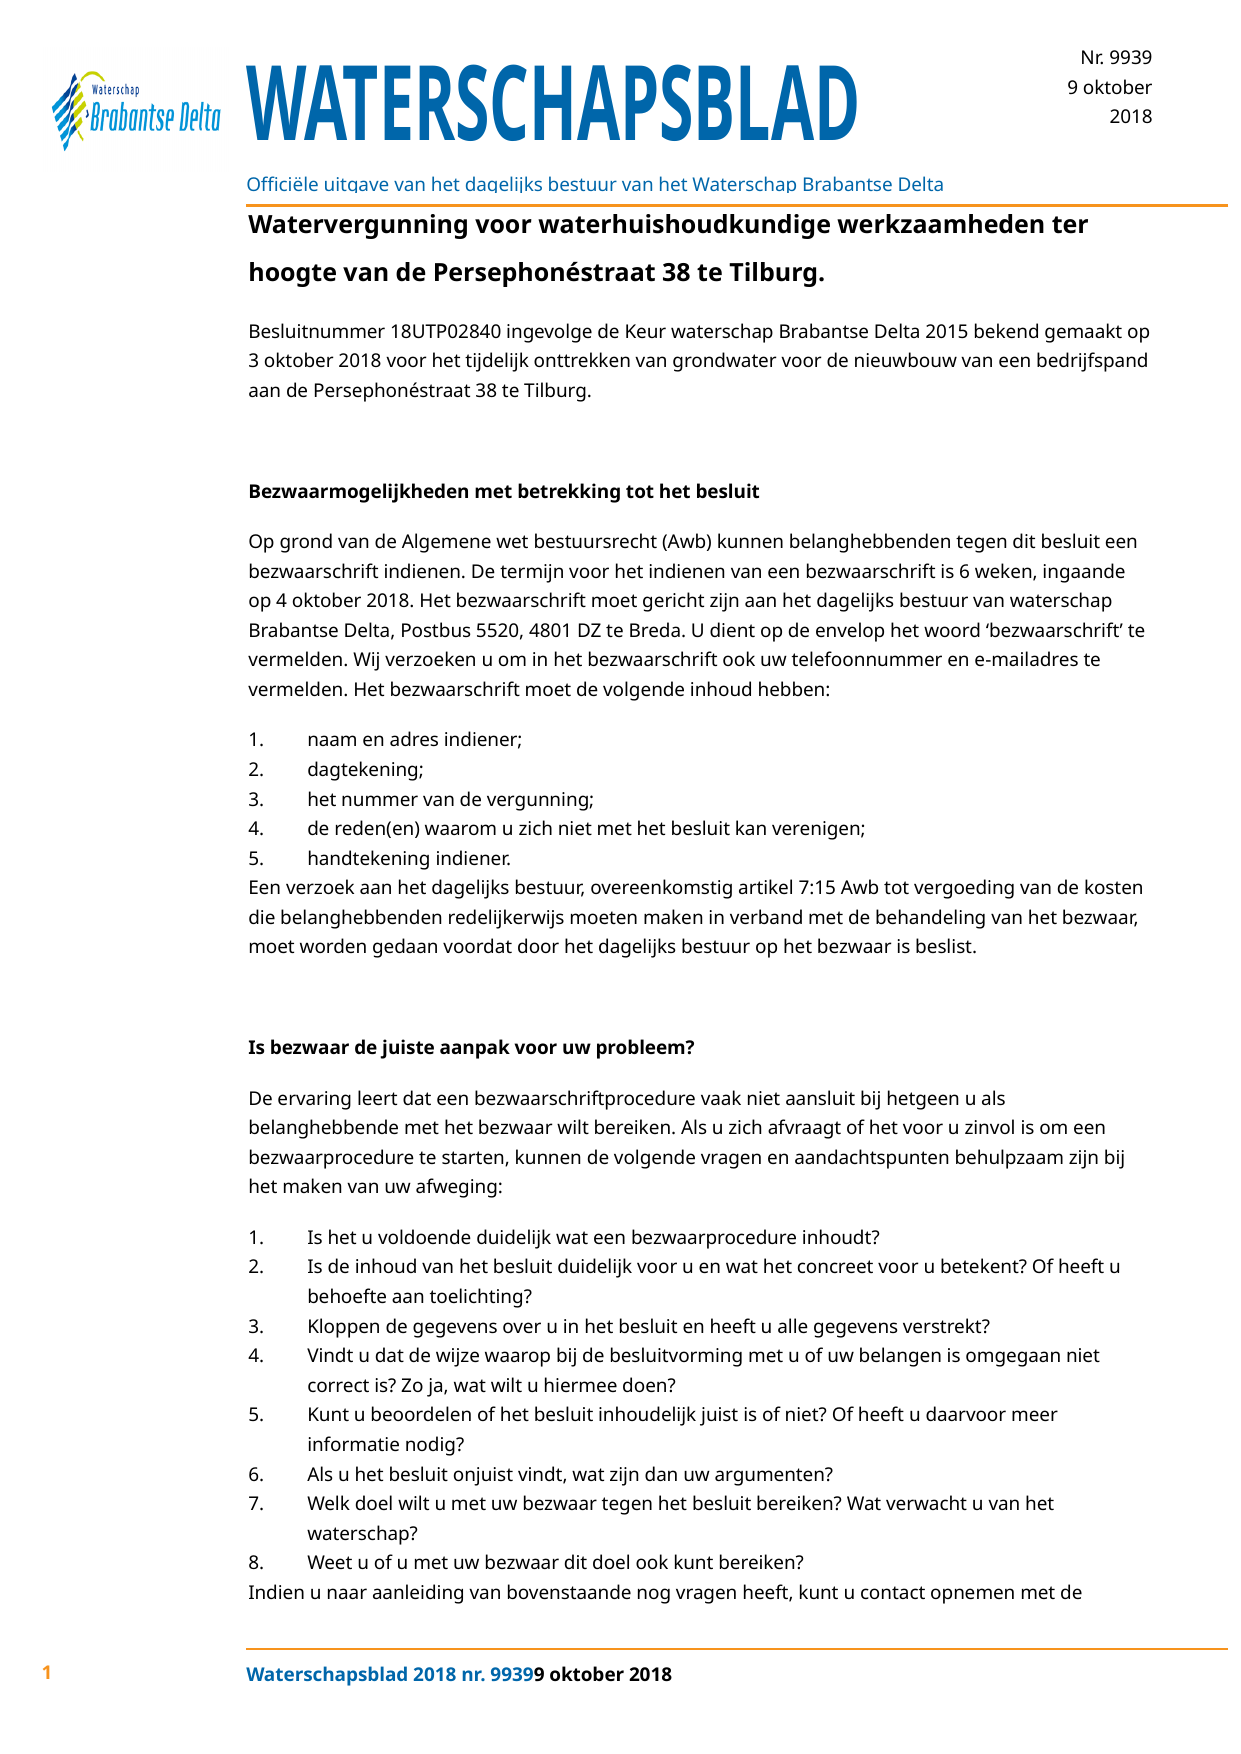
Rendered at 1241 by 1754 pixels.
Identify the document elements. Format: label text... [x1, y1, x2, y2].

text Is bezwaar de juiste aanpak voor uw probleem? [248, 1034, 1152, 1060]
text Indien u naar aanleiding van bovenstaande nog vragen heeft, kunt u contact opnemen met de [248, 1579, 1152, 1605]
text Een verzoek aan het dagelijks bestuur, overeenkomstig artikel 7:15 Awb tot vergoeding van de kosten die belanghebbenden redelijkerwijs moeten maken in verband met de behandeling van het bezwaar, moet worden gedaan voordat door het dagelijks bestuur op het bezwaar is beslist. [248, 874, 1152, 959]
list naam en adres indiener; [248, 727, 1152, 752]
text Watervergunning voor waterhuishoudkundige werkzaamheden ter hoogte van de Persephonéstraat 38 te Tilburg. [248, 207, 1152, 288]
list Kloppen de gegevens over u in het besluit en heeft u alle gegevens verstrekt? [248, 1313, 1152, 1339]
list de reden(en) waarom u zich niet met het besluit kan verenigen; [248, 815, 1152, 841]
list Kunt u beoordelen of het besluit inhoudelijk juist is of niet? Of heeft u daarvoor meer informatie nodig? [248, 1402, 1152, 1457]
list dagtekening; [248, 756, 1152, 782]
text Bezwaarmogelijkheden met betrekking tot het besluit [248, 478, 1152, 504]
list het nummer van de vergunning; [248, 786, 1152, 812]
list Is de inhoud van het besluit duidelijk voor u en wat het concreet voor u betekent? Of heeft u behoefte aan toelichting? [248, 1254, 1152, 1309]
list Is het u voldoende duidelijk wat een bezwaarprocedure inhoudt? [248, 1224, 1152, 1250]
list Welk doel wilt u met uw bezwaar tegen het besluit bereiken? Wat verwacht u van het waterschap? [248, 1490, 1152, 1546]
text De ervaring leert dat een bezwaarschriftprocedure vaak niet aansluit bij hetgeen u als belanghebbende met het bezwaar wilt bereiken. Als u zich afvraagt of het voor u zinvol is om een bezwaarprocedure te starten, kunnen de volgende vragen en aandachtspunten behulpzaam zijn bij het maken van uw afweging: [248, 1085, 1152, 1199]
list Vindt u dat de wijze waarop bij de besluitvorming met u of uw belangen is omgegaan niet correct is? Zo ja, wat wilt u hiermee doen? [248, 1342, 1152, 1398]
list Als u het besluit onjuist vindt, wat zijn dan uw argumenten? [248, 1461, 1152, 1487]
list handtekening indiener. [248, 845, 1152, 871]
text Op grond van de Algemene wet bestuursrecht (Awb) kunnen belanghebbenden tegen dit besluit een bezwaarschrift indienen. De termijn voor het indienen van een bezwaarschrift is 6 weken, ingaande op 4 oktober 2018. Het bezwaarschrift moet gericht zijn aan het dagelijks bestuur van waterschap Brabantse Delta, Postbus 5520, 4801 DZ te Breda. U dient op de envelop het woord ‘bezwaarschrift’ te vermelden. Wij verzoeken u om in het bezwaarschrift ook uw telefoonnummer en e‑mailadres te vermelden. Het bezwaarschrift moet de volgende inhoud hebben: [248, 528, 1152, 702]
text Besluitnummer 18UTP02840 ingevolge de Keur waterschap Brabantse Delta 2015 bekend gemaakt op 3 oktober 2018 voor het tijdelijk onttrekken van grondwater voor de nieuwbouw van een bedrijfspand aan de Persephonéstraat 38 te Tilburg. [248, 318, 1152, 403]
picture [41, 47, 231, 172]
list Weet u of u met uw bezwaar dit doel ook kunt bereiken? [248, 1549, 1152, 1575]
